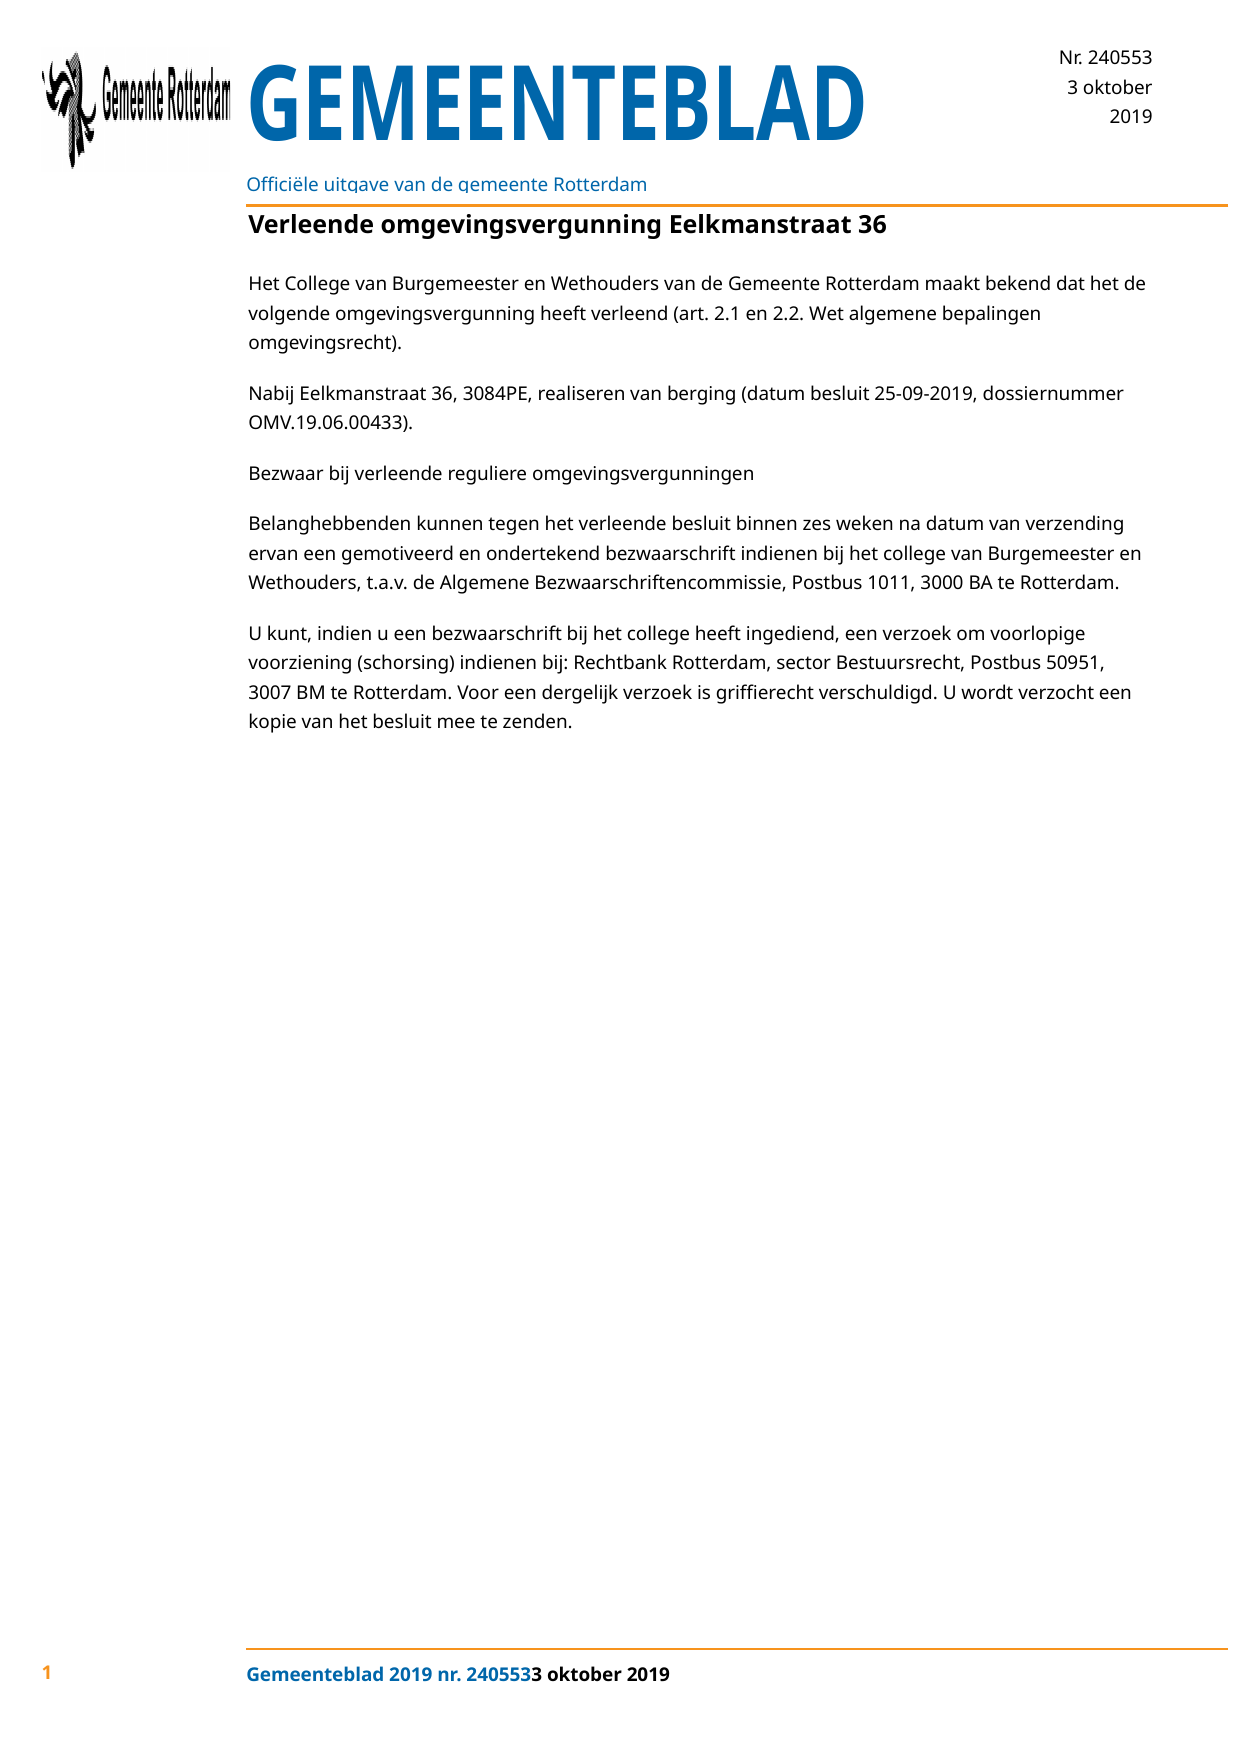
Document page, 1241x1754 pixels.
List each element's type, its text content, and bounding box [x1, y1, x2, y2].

text Bezwaar bij verleende reguliere omgevingsvergunningen [248, 460, 1152, 486]
picture [41, 47, 231, 172]
text Het College van Burgemeester en Wethouders van de Gemeente Rotterdam maakt bekend dat het de volgende omgevingsvergunning heeft verleend (art. 2.1 en 2.2. Wet algemene bepalingen omgevingsrecht). [248, 270, 1152, 355]
text Nabij Eelkmanstraat 36, 3084PE, realiseren van berging (datum besluit 25-09-2019, dossiernummer OMV.19.06.00433). [248, 380, 1152, 435]
text Belanghebbenden kunnen tegen het verleende besluit binnen zes weken na datum van verzending ervan een gemotiveerd en ondertekend bezwaarschrift indienen bij het college van Burgemeester en Wethouders, t.a.v. de Algemene Bezwaarschriftencommissie, Postbus 1011, 3000 BA te Rotterdam. [248, 510, 1152, 595]
text Verleende omgevingsvergunning Eelkmanstraat 36 [248, 207, 1152, 241]
text U kunt, indien u een bezwaarschrift bij het college heeft ingediend, een verzoek om voorlopige voorziening (schorsing) indienen bij: Rechtbank Rotterdam, sector Bestuursrecht, Postbus 50951, 3007 BM te Rotterdam. Voor een dergelijk verzoek is griffierecht verschuldigd. U wordt verzocht een kopie van het besluit mee te zenden. [248, 620, 1152, 734]
